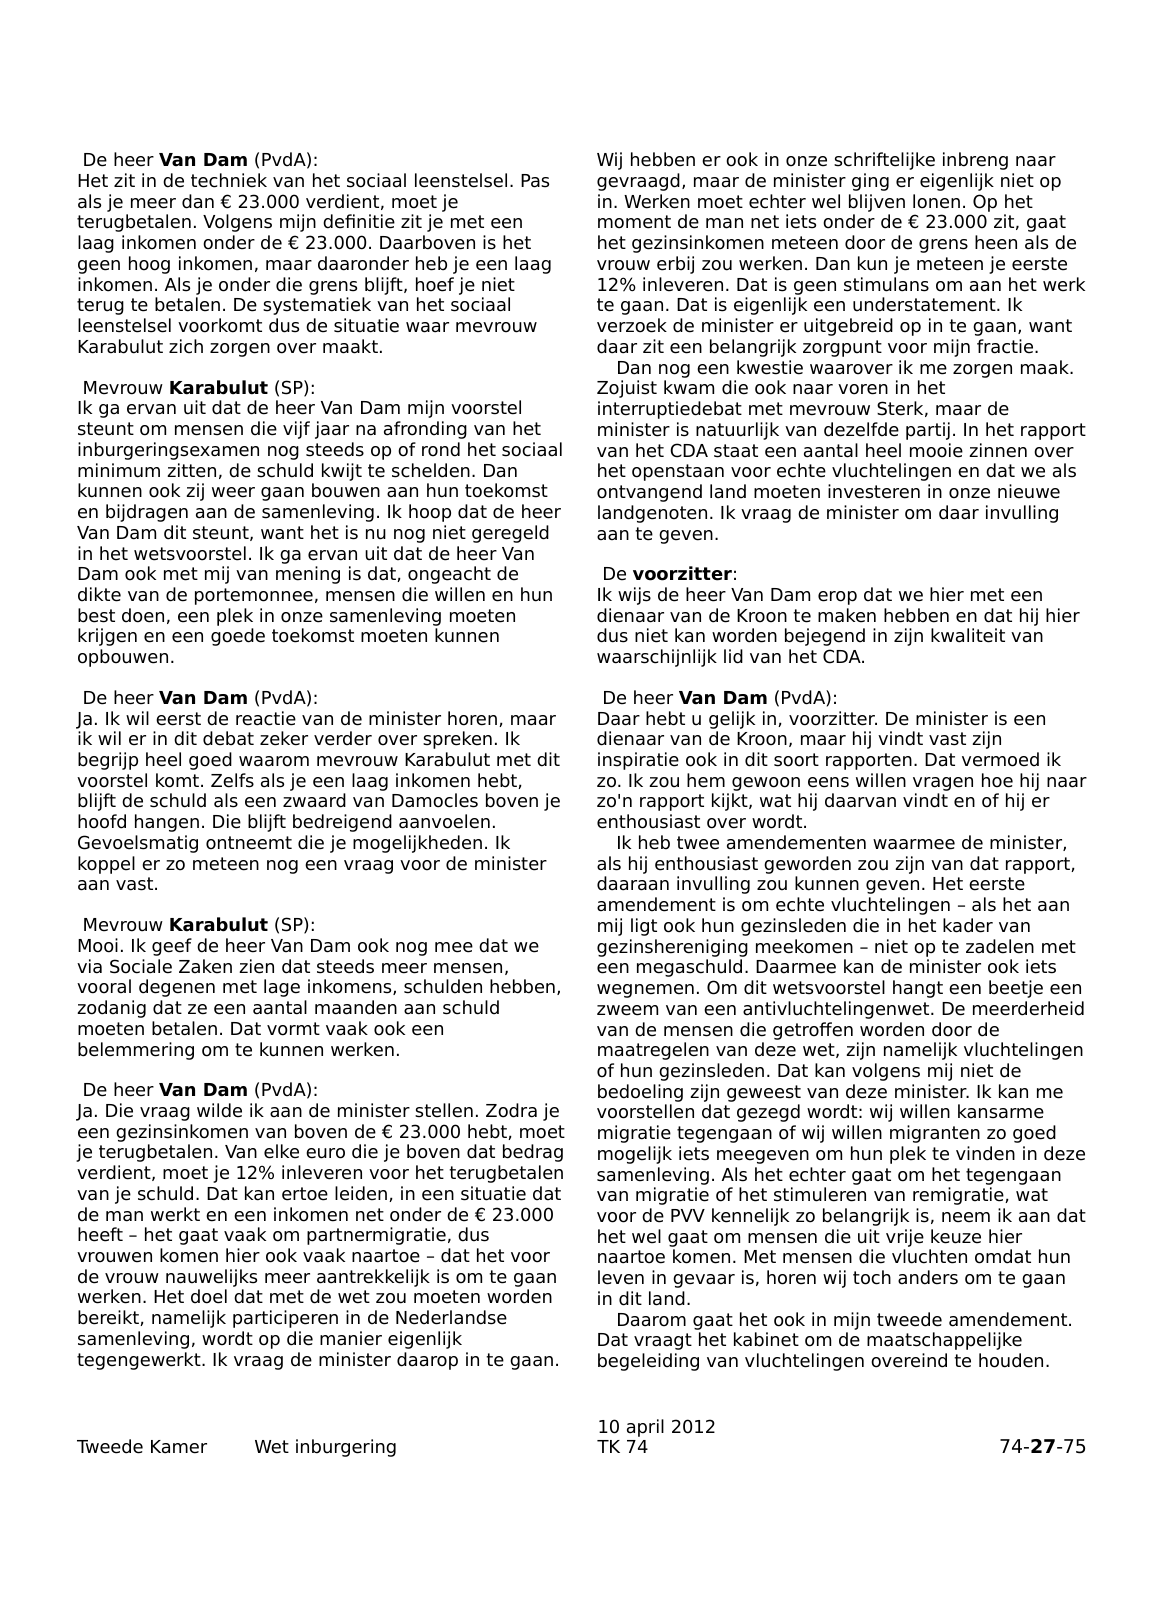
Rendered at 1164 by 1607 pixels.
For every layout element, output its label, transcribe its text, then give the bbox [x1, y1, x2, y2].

text Mevrouw Karabulut (SP): [77, 915, 567, 936]
text De heer Van Dam (PvdA): [77, 688, 567, 708]
text De heer Van Dam (PvdA): [596, 688, 1087, 708]
text Mevrouw Karabulut (SP): [77, 377, 567, 398]
text Daar hebt u gelijk in, voorzitter. De minister is een dienaar van de Kroon, maar hij vindt vast zijn inspiratie ook in dit soort rapporten. Dat vermoed ik zo. Ik zou hem gewoon eens willen vragen hoe hij naar zo'n rapport kijkt, wat hij daarvan vindt en of hij er enthousiast over wordt. [596, 708, 1087, 833]
text De heer Van Dam (PvdA): [77, 1080, 567, 1101]
text Dan nog een kwestie waarover ik me zorgen maak. Zojuist kwam die ook naar voren in het interruptiedebat met mevrouw Sterk, maar de minister is natuurlijk van dezelfde partij. In het rapport van het CDA staat een aantal heel mooie zinnen over het openstaan voor echte vluchtelingen en dat we als ontvangend land moeten investeren in onze nieuwe landgenoten. Ik vraag de minister om daar invulling aan te geven. [596, 357, 1087, 544]
text Ik wijs de heer Van Dam erop dat we hier met een dienaar van de Kroon te maken hebben en dat hij hier dus niet kan worden bejegend in zijn kwaliteit van waarschijnlijk lid van het CDA. [596, 585, 1087, 668]
text Ik heb twee amendementen waarmee de minister, als hij enthousiast geworden zou zijn van dat rapport, daaraan invulling zou kunnen geven. Het eerste amendement is om echte vluchtelingen – als het aan mij ligt ook hun gezinsleden die in het kader van gezinshereniging meekomen – niet op te zadelen met een megaschuld. Daarmee kan de minister ook iets wegnemen. Om dit wetsvoorstel hangt een beetje een zweem van een antivluchtelingenwet. De meerderheid van de mensen die getroffen worden door de maatregelen van deze wet, zijn namelijk vluchtelingen of hun gezinsleden. Dat kan volgens mij niet de bedoeling zijn geweest van deze minister. Ik kan me voorstellen dat gezegd wordt: wij willen kansarme migratie tegengaan of wij willen migranten zo goed mogelijk iets meegeven om hun plek te vinden in deze samenleving. Als het echter gaat om het tegengaan van migratie of het stimuleren van remigratie, wat voor de PVV kennelijk zo belangrijk is, neem ik aan dat het wel gaat om mensen die uit vrije keuze hier naartoe komen. Met mensen die vluchten omdat hun leven in gevaar is, horen wij toch anders om te gaan in dit land. [596, 833, 1087, 1309]
text Daarom gaat het ook in mijn tweede amendement. Dat vraagt het kabinet om de maatschappelijke begeleiding van vluchtelingen overeind te houden. [596, 1309, 1087, 1372]
text Ja. Die vraag wilde ik aan de minister stellen. Zodra je een gezinsinkomen van boven de € 23.000 hebt, moet je terugbetalen. Van elke euro die je boven dat bedrag verdient, moet je 12% inleveren voor het terugbetalen van je schuld. Dat kan ertoe leiden, in een situatie dat de man werkt en een inkomen net onder de € 23.000 heeft – het gaat vaak om partnermigratie, dus vrouwen komen hier ook vaak naartoe – dat het voor de vrouw nauwelijks meer aantrekkelijk is om te gaan werken. Het doel dat met de wet zou moeten worden bereikt, namelijk participeren in de Nederlandse samenleving, wordt op die manier eigenlijk tegengewerkt. Ik vraag de minister daarop in te gaan. [77, 1101, 567, 1370]
text Mooi. Ik geef de heer Van Dam ook nog mee dat we via Sociale Zaken zien dat steeds meer mensen, vooral degenen met lage inkomens, schulden hebben, zodanig dat ze een aantal maanden aan schuld moeten betalen. Dat vormt vaak ook een belemmering om te kunnen werken. [77, 936, 567, 1060]
text Het zit in de techniek van het sociaal leenstelsel. Pas als je meer dan € 23.000 verdient, moet je terugbetalen. Volgens mijn definitie zit je met een laag inkomen onder de € 23.000. Daarboven is het geen hoog inkomen, maar daaronder heb je een laag inkomen. Als je onder die grens blijft, hoef je niet terug te betalen. De systematiek van het sociaal leenstelsel voorkomt dus de situatie waar mevrouw Karabulut zich zorgen over maakt. [77, 171, 567, 357]
text De voorzitter: [596, 564, 1087, 585]
text De heer Van Dam (PvdA): [77, 150, 567, 171]
text Ja. Ik wil eerst de reactie van de minister horen, maar ik wil er in dit debat zeker verder over spreken. Ik begrijp heel goed waarom mevrouw Karabulut met dit voorstel komt. Zelfs als je een laag inkomen hebt, blijft de schuld als een zwaard van Damocles boven je hoofd hangen. Die blijft bedreigend aanvoelen. Gevoelsmatig ontneemt die je mogelijkheden. Ik koppel er zo meteen nog een vraag voor de minister aan vast. [77, 708, 567, 895]
text Wij hebben er ook in onze schriftelijke inbreng naar gevraagd, maar de minister ging er eigenlijk niet op in. Werken moet echter wel blijven lonen. Op het moment de man net iets onder de € 23.000 zit, gaat het gezinsinkomen meteen door de grens heen als de vrouw erbij zou werken. Dan kun je meteen je eerste 12% inleveren. Dat is geen stimulans om aan het werk te gaan. Dat is eigenlijk een understatement. Ik verzoek de minister er uitgebreid op in te gaan, want daar zit een belangrijk zorgpunt voor mijn fractie. [596, 150, 1087, 357]
text Ik ga ervan uit dat de heer Van Dam mijn voorstel steunt om mensen die vijf jaar na afronding van het inburgeringsexamen nog steeds op of rond het sociaal minimum zitten, de schuld kwijt te schelden. Dan kunnen ook zij weer gaan bouwen aan hun toekomst en bijdragen aan de samenleving. Ik hoop dat de heer Van Dam dit steunt, want het is nu nog niet geregeld in het wetsvoorstel. Ik ga ervan uit dat de heer Van Dam ook met mij van mening is dat, ongeacht de dikte van de portemonnee, mensen die willen en hun best doen, een plek in onze samenleving moeten krijgen en een goede toekomst moeten kunnen opbouwen. [77, 398, 567, 668]
